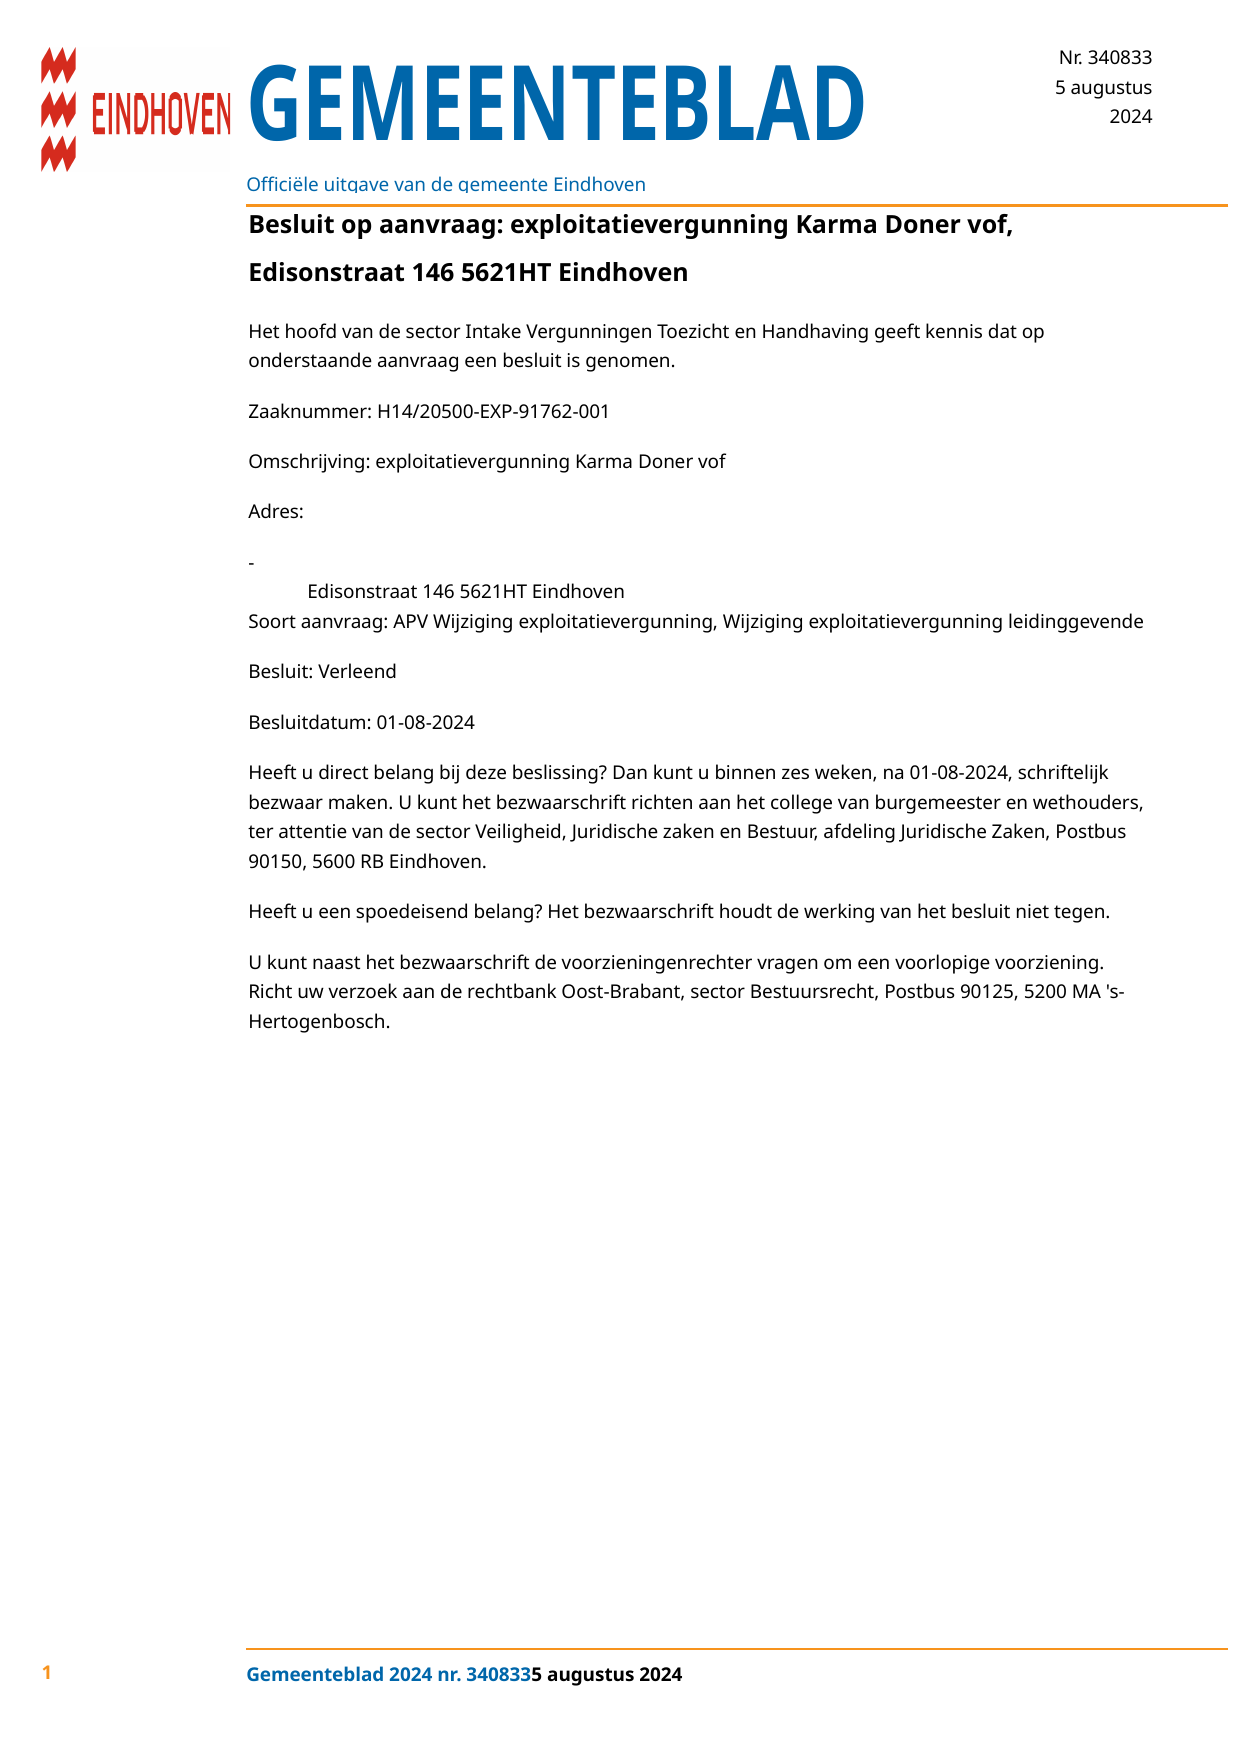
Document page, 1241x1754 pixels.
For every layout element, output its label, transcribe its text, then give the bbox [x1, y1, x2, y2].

text Heeft u een spoedeisend belang? Het bezwaarschrift houdt de werking van het besluit niet tegen. [248, 899, 1152, 924]
text Besluitdatum: 01-08-2024 [248, 709, 1152, 735]
text Omschrijving: exploitatievergunning Karma Doner vof [248, 448, 1152, 474]
picture [41, 47, 231, 172]
text Soort aanvraag: APV Wijziging exploitatievergunning, Wijziging exploitatievergunning leidinggevende [248, 608, 1152, 634]
text Adres: [248, 499, 1152, 524]
text U kunt naast het bezwaarschrift de voorzieningenrechter vragen om een voorlopige voorziening. Richt uw verzoek aan de rechtbank Oost-Brabant, sector Bestuursrecht, Postbus 90125, 5200 MA 's-Hertogenbosch. [248, 949, 1152, 1034]
text Heeft u direct belang bij deze beslissing? Dan kunt u binnen zes weken, na 01-08-2024, schriftelijk bezwaar maken. U kunt het bezwaarschrift richten aan het college van burgemeester en wethouders, ter attentie van de sector Veiligheid, Juridische zaken en Bestuur, afdeling Juridische Zaken, Postbus 90150, 5600 RB Eindhoven. [248, 759, 1152, 874]
text Besluit: Verleend [248, 659, 1152, 684]
text Zaaknummer: H14/20500-EXP-91762-001 [248, 398, 1152, 424]
list Edisonstraat 146 5621HT Eindhoven [248, 579, 1152, 604]
text Het hoofd van de sector Intake Vergunningen Toezicht en Handhaving geeft kennis dat op onderstaande aanvraag een besluit is genomen. [248, 318, 1152, 373]
text Besluit op aanvraag: exploitatievergunning Karma Doner vof, Edisonstraat 146 5621HT Eindhoven [248, 207, 1152, 288]
